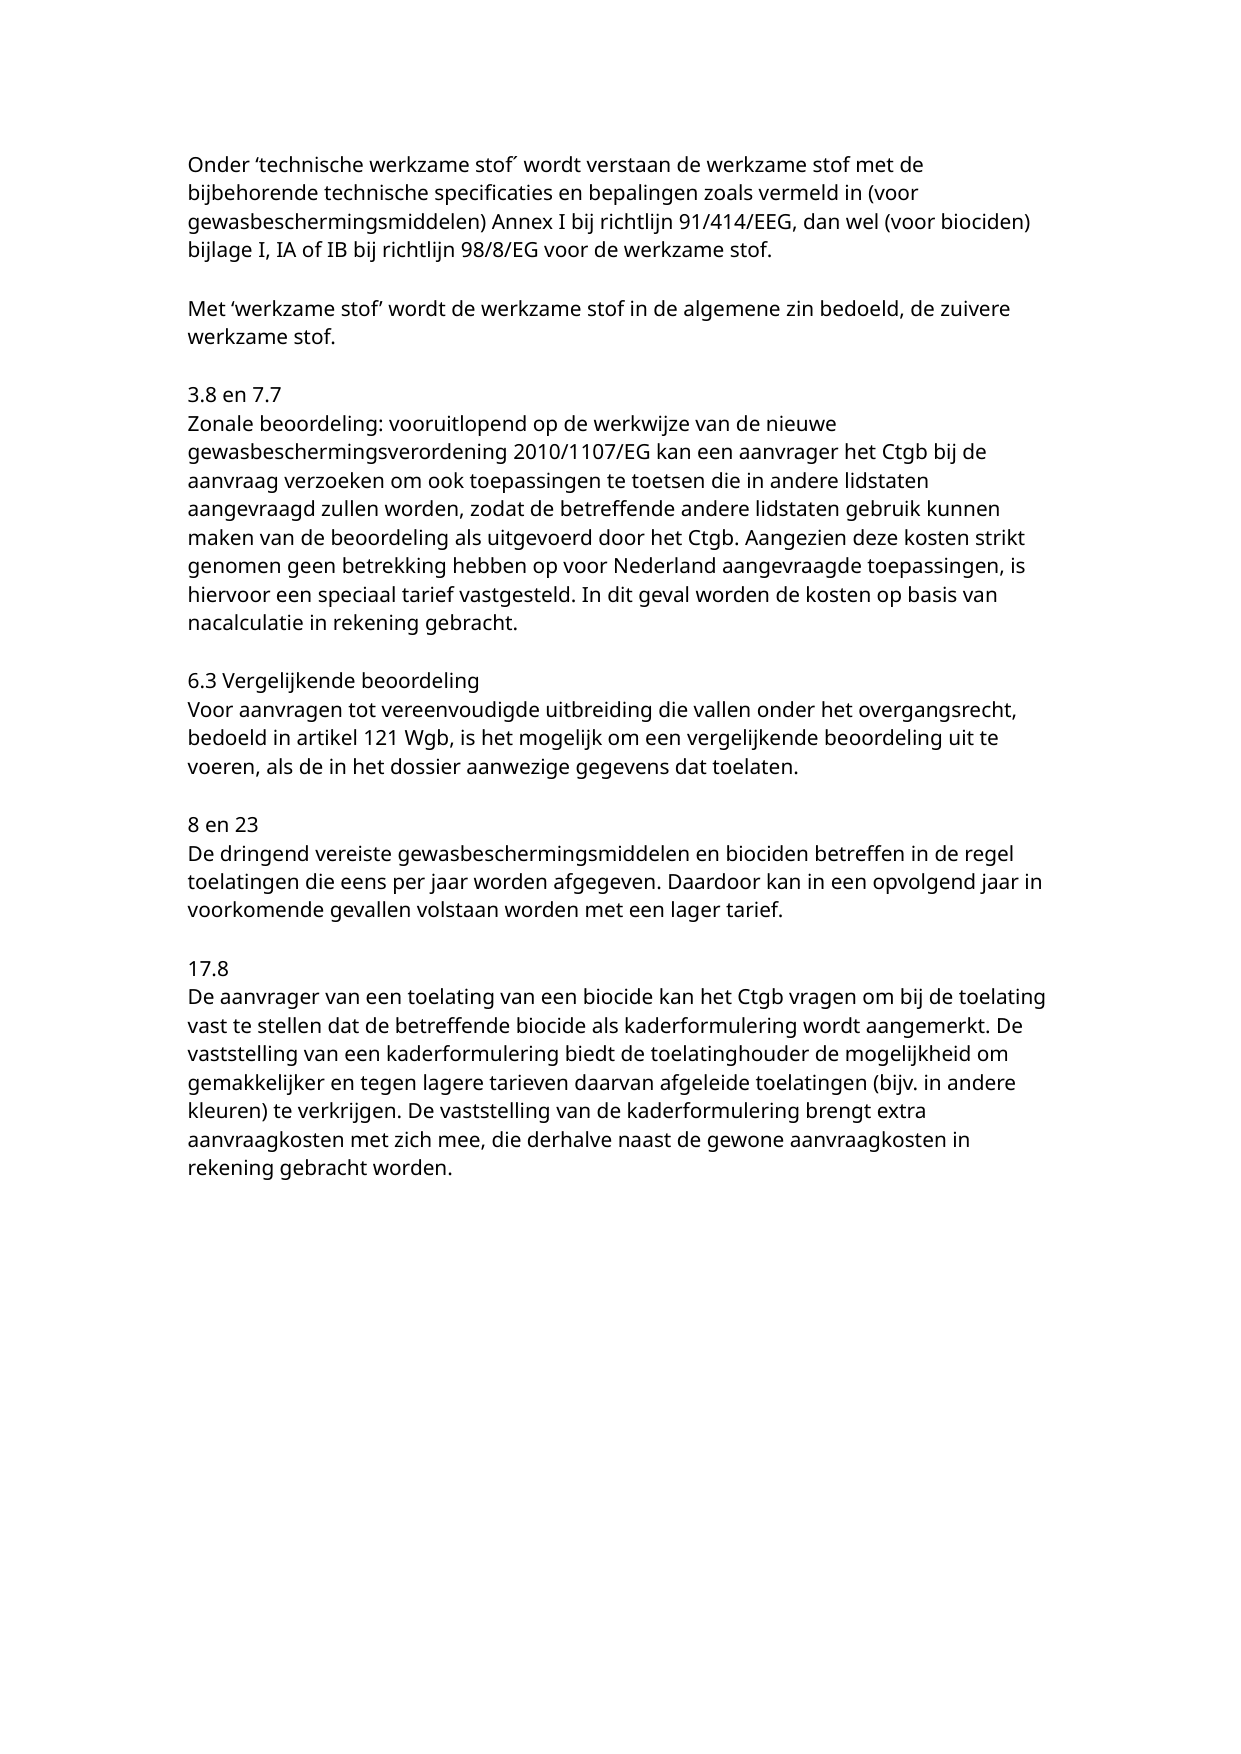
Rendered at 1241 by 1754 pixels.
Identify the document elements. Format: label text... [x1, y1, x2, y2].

text 17.8 [187, 954, 1053, 982]
text Zonale beoordeling: vooruitlopend op de werkwijze van de nieuwe gewasbeschermingsverordening 2010/1107/EG kan een aanvrager het Ctgb bij de aanvraag verzoeken om ook toepassingen te toetsen die in andere lidstaten aangevraagd zullen worden, zodat de betreffende andere lidstaten gebruik kunnen maken van de beoordeling als uitgevoerd door het Ctgb. Aangezien deze kosten strikt genomen geen betrekking hebben op voor Nederland aangevraagde toepassingen, is hiervoor een speciaal tarief vastgesteld. In dit geval worden de kosten op basis van nacalculatie in rekening gebracht. [187, 409, 1053, 637]
text De dringend vereiste gewasbeschermingsmiddelen en biociden betreffen in de regel toelatingen die eens per jaar worden afgegeven. Daardoor kan in een opvolgend jaar in voorkomende gevallen volstaan worden met een lager tarief. [187, 839, 1053, 924]
text 6.3 Vergelijkende beoordeling [187, 667, 1053, 695]
text Met ‘werkzame stof’ wordt de werkzame stof in de algemene zin bedoeld, de zuivere werkzame stof. [187, 294, 1053, 351]
text 3.8 en 7.7 [187, 381, 1053, 409]
text De aanvrager van een toelating van een biocide kan het Ctgb vragen om bij de toelating vast te stellen dat de betreffende biocide als kaderformulering wordt aangemerkt. De vaststelling van een kaderformulering biedt de toelatinghouder de mogelijkheid om gemakkelijker en tegen lagere tarieven daarvan afgeleide toelatingen (bijv. in andere kleuren) te verkrijgen. De vaststelling van de kaderformulering brengt extra aanvraagkosten met zich mee, die derhalve naast de gewone aanvraagkosten in rekening gebracht worden. [187, 982, 1053, 1182]
text Onder ‘technische werkzame stof´ wordt verstaan de werkzame stof met de bijbehorende technische specificaties en bepalingen zoals vermeld in (voor gewasbeschermingsmiddelen) Annex I bij richtlijn 91/414/EEG, dan wel (voor biociden) bijlage I, IA of IB bij richtlijn 98/8/EG voor de werkzame stof. [187, 150, 1053, 264]
text Voor aanvragen tot vereenvoudigde uitbreiding die vallen onder het overgangsrecht, bedoeld in artikel 121 Wgb, is het mogelijk om een vergelijkende beoordeling uit te voeren, als de in het dossier aanwezige gegevens dat toelaten. [187, 695, 1053, 780]
text 8 en 23 [187, 810, 1053, 839]
